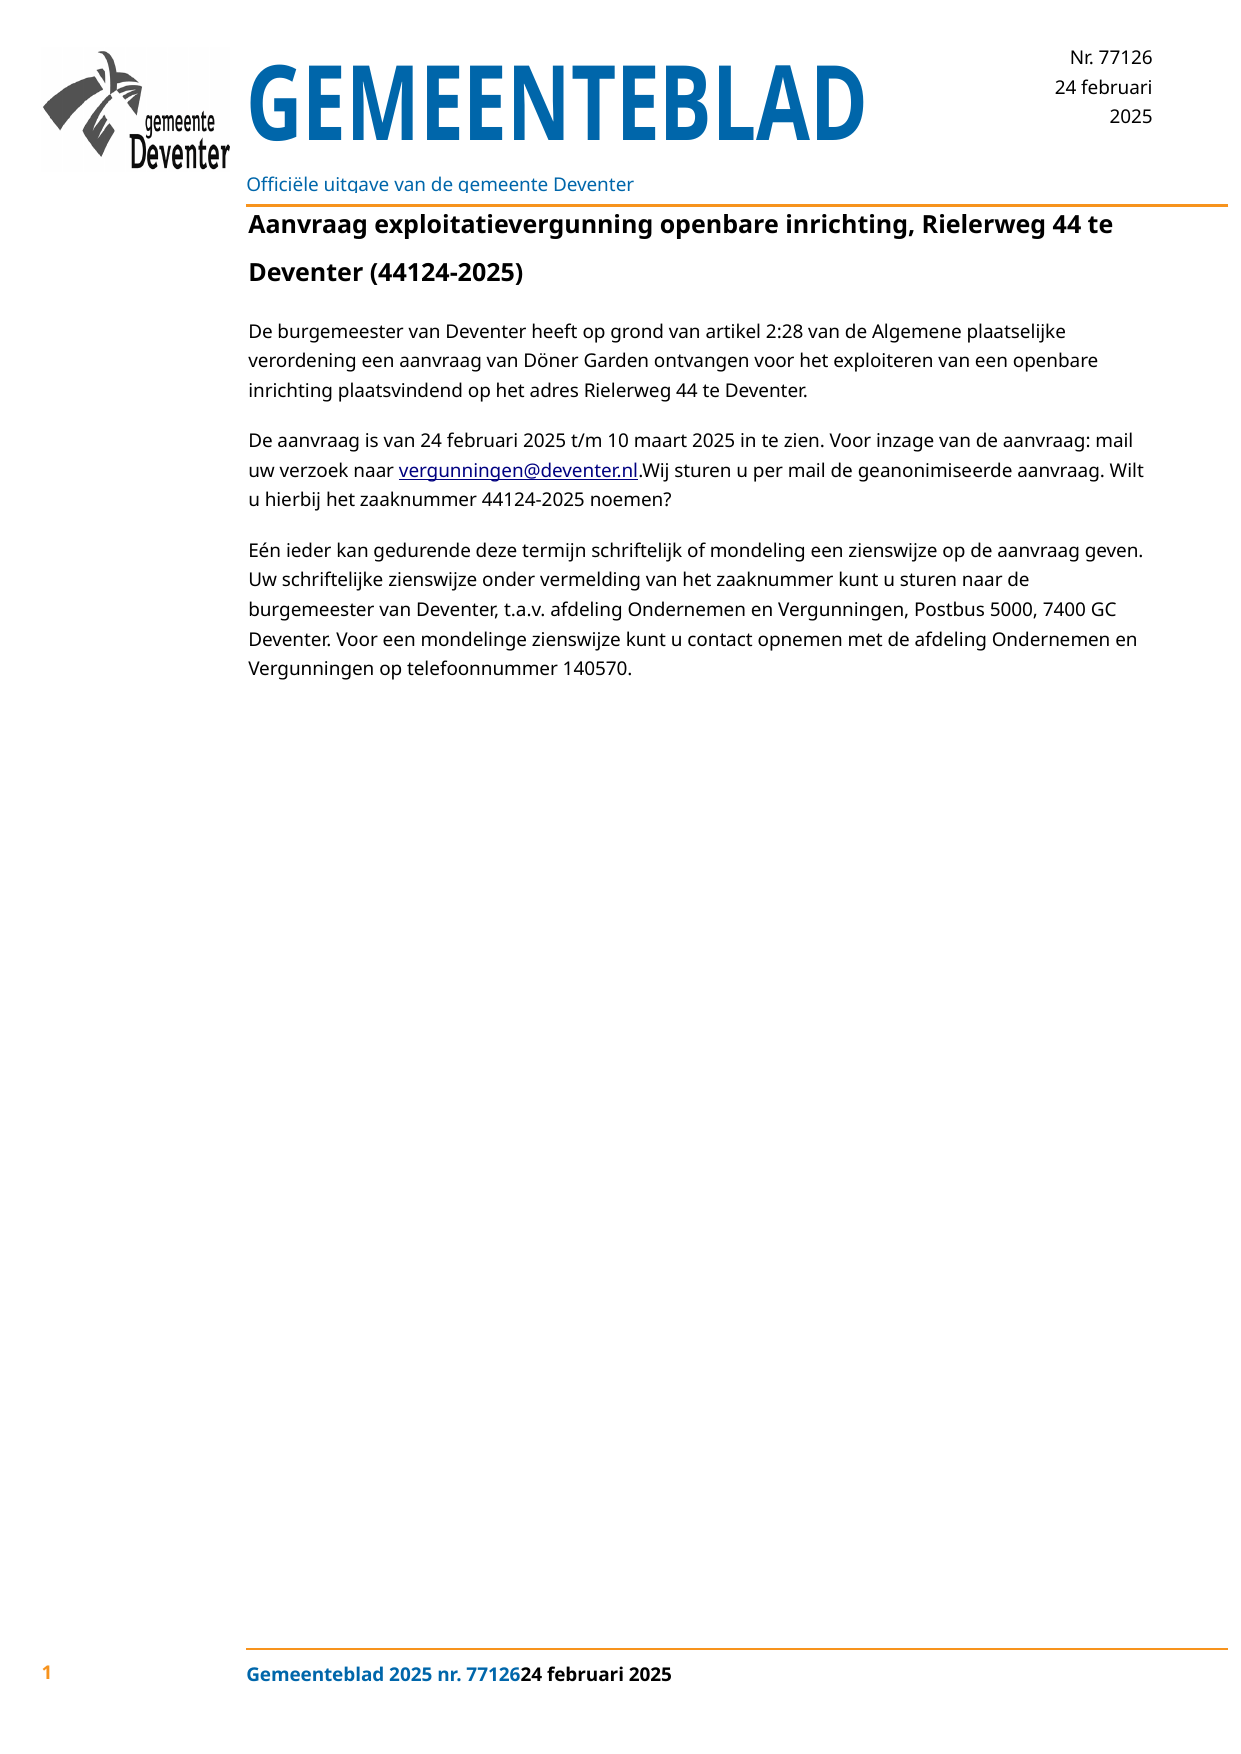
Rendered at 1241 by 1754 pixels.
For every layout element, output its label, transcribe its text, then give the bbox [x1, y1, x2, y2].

text De burgemeester van Deventer heeft op grond van artikel 2:28 van de Algemene plaatselijke verordening een aanvraag van Döner Garden ontvangen voor het exploiteren van een openbare inrichting plaatsvindend op het adres Rielerweg 44 te Deventer. [248, 318, 1152, 403]
text De aanvraag is van 24 februari 2025 t/m 10 maart 2025 in te zien. Voor inzage van de aanvraag: mail uw verzoek naar vergunningen@deventer.nl.Wij sturen u per mail de geanonimiseerde aanvraag. Wilt u hierbij het zaaknummer 44124-2025 noemen? [248, 427, 1152, 512]
text Aanvraag exploitatievergunning openbare inrichting, Rielerweg 44 te Deventer (44124-2025) [248, 207, 1152, 288]
text Eén ieder kan gedurende deze termijn schriftelijk of mondeling een zienswijze op de aanvraag geven. Uw schriftelijke zienswijze onder vermelding van het zaaknummer kunt u sturen naar de burgemeester van Deventer, t.a.v. afdeling Ondernemen en Vergunningen, Postbus 5000, 7400 GC Deventer. Voor een mondelinge zienswijze kunt u contact opnemen met de afdeling Ondernemen en Vergunningen op telefoonnummer 140570. [248, 537, 1152, 681]
picture [41, 47, 231, 172]
